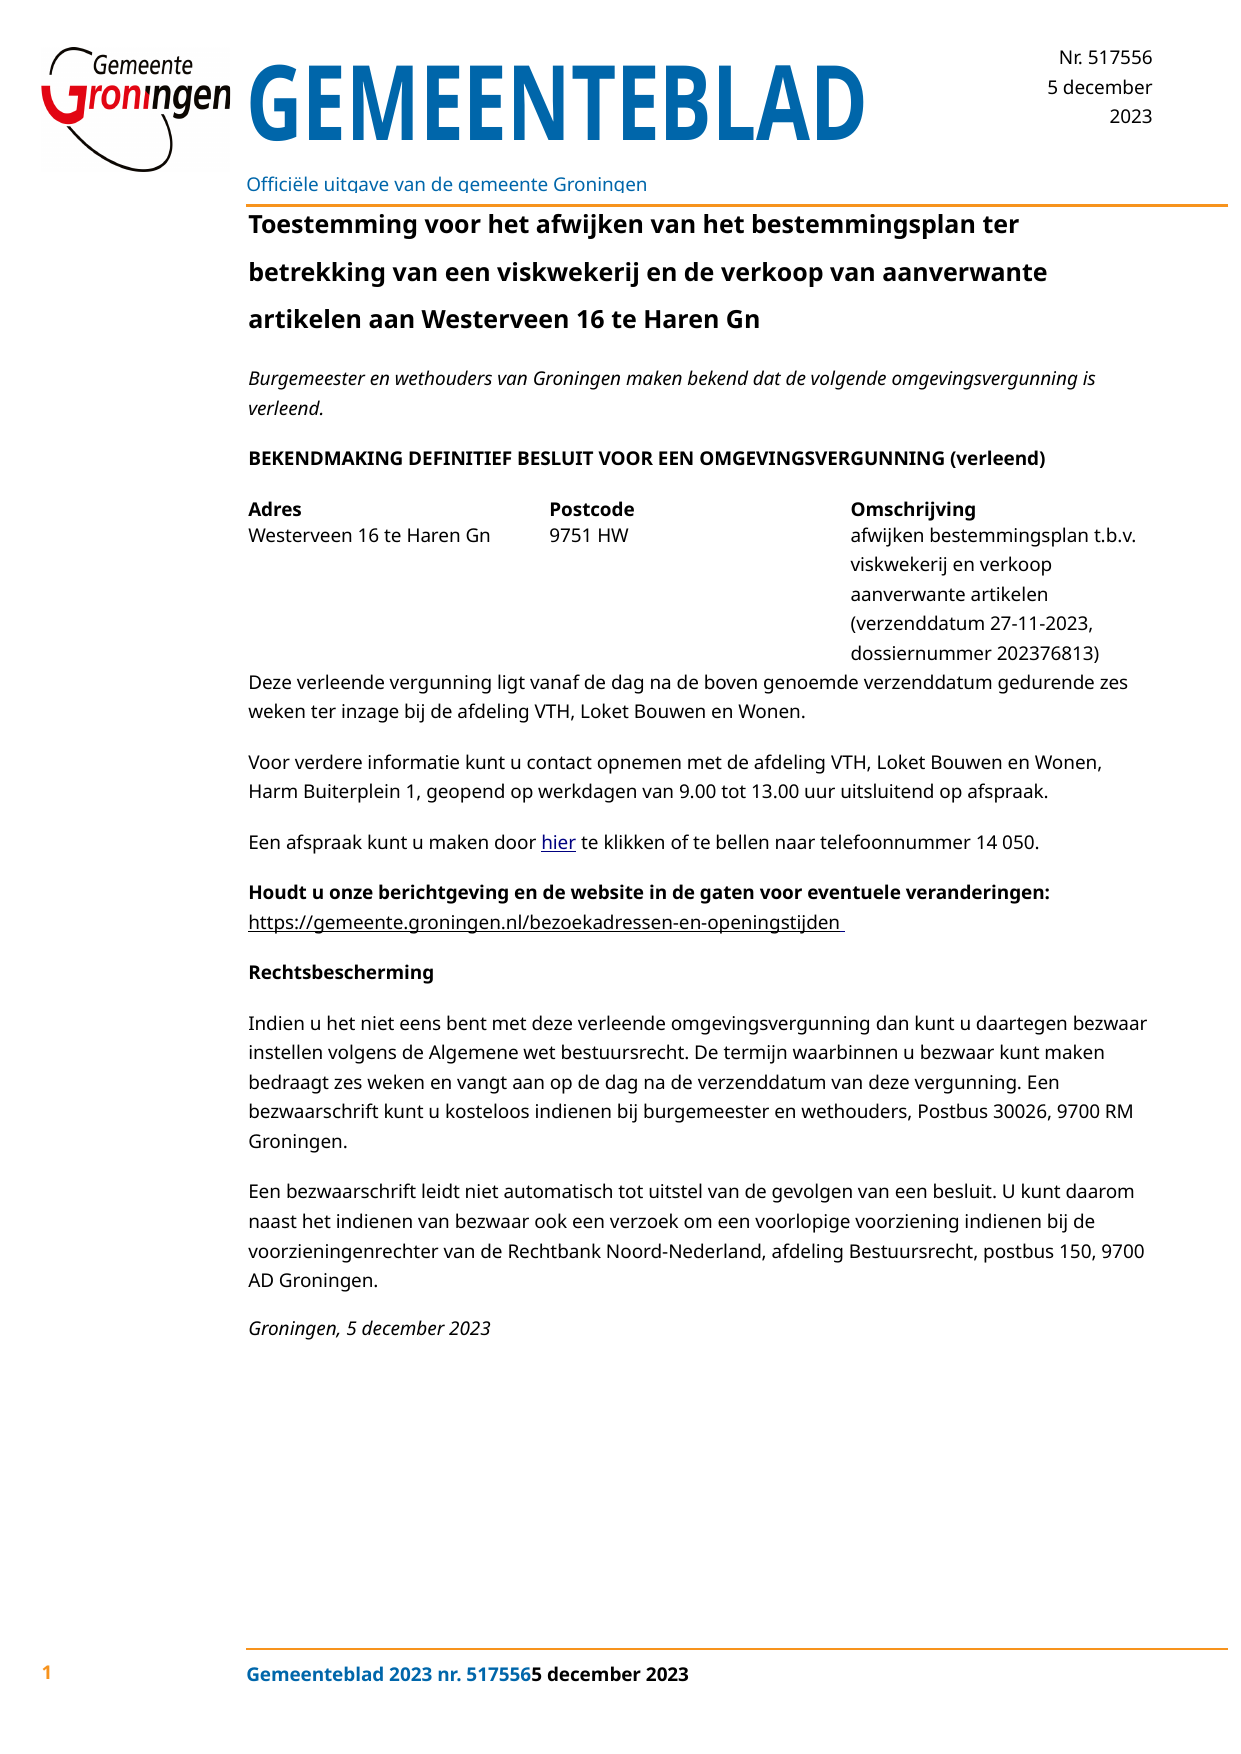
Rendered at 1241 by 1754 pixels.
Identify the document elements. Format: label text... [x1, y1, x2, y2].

table_header Omschrijving [850, 496, 1152, 522]
table_cell Westerveen 16 te Haren Gn [248, 522, 549, 666]
text Burgemeester en wethouders van Groningen maken bekend dat de volgende omgevingsvergunning is verleend. [248, 366, 1152, 421]
text Toestemming voor het afwijken van het bestemmingsplan ter betrekking van een viskwekerij en de verkoop van aanverwante artikelen aan Westerveen 16 te Haren Gn [248, 207, 1152, 336]
text Voor verdere informatie kunt u contact opnemen met de afdeling VTH, Loket Bouwen en Wonen, Harm Buiterplein 1, geopend op werkdagen van 9.00 tot 13.00 uur uitsluitend op afspraak. [248, 749, 1152, 804]
text Indien u het niet eens bent met deze verleende omgevingsvergunning dan kunt u daartegen bezwaar instellen volgens de Algemene wet bestuursrecht. De termijn waarbinnen u bezwaar kunt maken bedraagt zes weken en vangt aan op de dag na de verzenddatum van deze vergunning. Een bezwaarschrift kunt u kosteloos indienen bij burgemeester en wethouders, Postbus 30026, 9700 RM Groningen. [248, 1010, 1152, 1154]
text Een afspraak kunt u maken door hier te klikken of te bellen naar telefoonnummer 14 050. [248, 829, 1152, 855]
text Deze verleende vergunning ligt vanaf de dag na de boven genoemde verzenddatum gedurende zes weken ter inzage bij de afdeling VTH, Loket Bouwen en Wonen. [248, 669, 1152, 724]
table_header Postcode [549, 496, 850, 522]
text Een bezwaarschrift leidt niet automatisch tot uitstel van de gevolgen van een besluit. U kunt daarom naast het indienen van bezwaar ook een verzoek om een voorlopige voorziening indienen bij de voorzieningenrechter van de Rechtbank Noord-Nederland, afdeling Bestuursrecht, postbus 150, 9700 AD Groningen. [248, 1179, 1152, 1293]
table_cell afwijken bestemmingsplan t.b.v. viskwekerij en verkoop aanverwante artikelen (verzenddatum 27-11-2023, dossiernummer 202376813) [850, 522, 1152, 666]
text Houdt u onze berichtgeving en de website in de gaten voor eventuele veranderingen: https://gemeente.groningen.nl/bezoekadressen-en-openingstijden [248, 879, 1152, 935]
text Groningen, 5 december 2023 [248, 1315, 1152, 1341]
text Rechtsbescherming [248, 959, 1152, 985]
picture [41, 47, 231, 172]
text BEKENDMAKING DEFINITIEF BESLUIT VOOR EEN OMGEVINGSVERGUNNING (verleend) [248, 446, 1152, 471]
table_header Adres [248, 496, 549, 522]
table_cell 9751 HW [549, 522, 850, 666]
